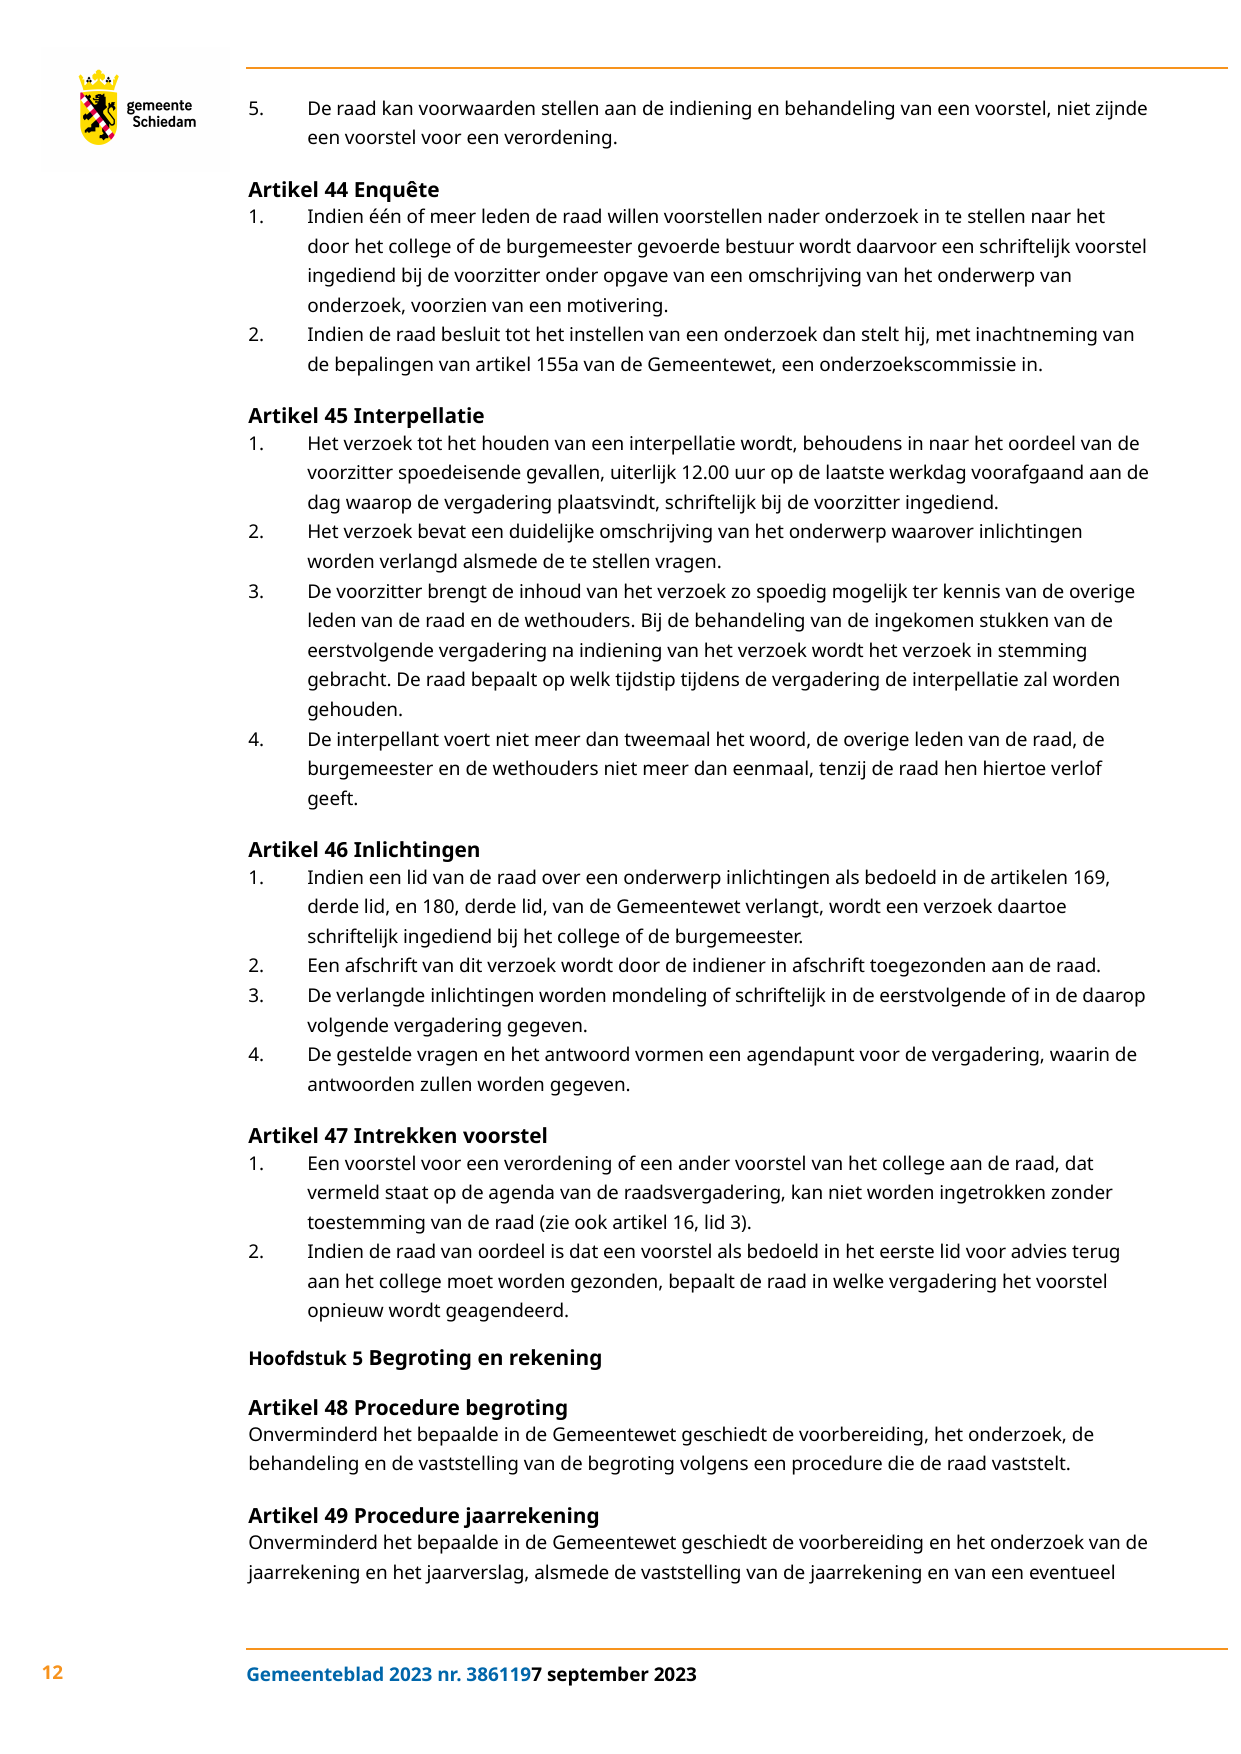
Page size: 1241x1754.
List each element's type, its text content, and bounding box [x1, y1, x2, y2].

list Indien een lid van de raad over een onderwerp inlichtingen als bedoeld in de artikelen 169, derde lid, en 180, derde lid, van de Gemeentewet verlangt, wordt een verzoek daartoe schriftelijk ingediend bij het college of de burgemeester. [248, 864, 1152, 949]
text Hoofdstuk 5 Begroting en rekening [248, 1343, 1152, 1372]
list Het verzoek tot het houden van een interpellatie wordt, behoudens in naar het oordeel van de voorzitter spoedeisende gevallen, uiterlijk 12.00 uur op de laatste werkdag voorafgaand aan de dag waarop de vergadering plaatsvindt, schriftelijk bij de voorzitter ingediend. [248, 430, 1152, 515]
text Artikel 46 Inlichtingen [248, 835, 1152, 864]
list Indien de raad besluit tot het instellen van een onderzoek dan stelt hij, met inachtneming van de bepalingen van artikel 155a van de Gemeentewet, een onderzoekscommissie in. [248, 322, 1152, 377]
text Artikel 48 Procedure begroting [248, 1393, 1152, 1421]
picture [41, 47, 231, 172]
list Een voorstel voor een verordening of een ander voorstel van het college aan de raad, dat vermeld staat op de agenda van de raadsvergadering, kan niet worden ingetrokken zonder toestemming van de raad (zie ook artikel 16, lid 3). [248, 1150, 1152, 1235]
text Onverminderd het bepaalde in de Gemeentewet geschiedt de voorbereiding en het onderzoek van de jaarrekening en het jaarverslag, alsmede de vaststelling van de jaarrekening en van een eventueel [248, 1529, 1152, 1585]
text Artikel 45 Interpellatie [248, 402, 1152, 430]
text Artikel 47 Intrekken voorstel [248, 1121, 1152, 1150]
list De voorzitter brengt de inhoud van het verzoek zo spoedig mogelijk ter kennis van de overige leden van de raad en de wethouders. Bij de behandeling van de ingekomen stukken van de eerstvolgende vergadering na indiening van het verzoek wordt het verzoek in stemming gebracht. De raad bepaalt op welk tijdstip tijdens de vergadering de interpellatie zal worden gehouden. [248, 578, 1152, 722]
text Artikel 44 Enquête [248, 175, 1152, 203]
list De raad kan voorwaarden stellen aan de indiening en behandeling van een voorstel, niet zijnde een voorstel voor een verordening. [248, 95, 1152, 150]
list De gestelde vragen en het antwoord vormen een agendapunt voor de vergadering, waarin de antwoorden zullen worden gegeven. [248, 1041, 1152, 1097]
list Indien één of meer leden de raad willen voorstellen nader onderzoek in te stellen naar het door het college of de burgemeester gevoerde bestuur wordt daarvoor een schriftelijk voorstel ingediend bij de voorzitter onder opgave van een omschrijving van het onderwerp van onderzoek, voorzien van een motivering. [248, 203, 1152, 318]
list De interpellant voert niet meer dan tweemaal het woord, de overige leden van de raad, de burgemeester en de wethouders niet meer dan eenmaal, tenzij de raad hen hiertoe verlof geeft. [248, 726, 1152, 811]
list Het verzoek bevat een duidelijke omschrijving van het onderwerp waarover inlichtingen worden verlangd alsmede de te stellen vragen. [248, 519, 1152, 574]
list De verlangde inlichtingen worden mondeling of schriftelijk in de eerstvolgende of in de daarop volgende vergadering gegeven. [248, 982, 1152, 1037]
text Artikel 49 Procedure jaarrekening [248, 1501, 1152, 1529]
text Onverminderd het bepaalde in de Gemeentewet geschiedt de voorbereiding, het onderzoek, de behandeling en de vaststelling van de begroting volgens een procedure die de raad vaststelt. [248, 1421, 1152, 1476]
list Een afschrift van dit verzoek wordt door de indiener in afschrift toegezonden aan de raad. [248, 953, 1152, 978]
list Indien de raad van oordeel is dat een voorstel als bedoeld in het eerste lid voor advies terug aan het college moet worden gezonden, bepaalt de raad in welke vergadering het voorstel opnieuw wordt geagendeerd. [248, 1238, 1152, 1323]
